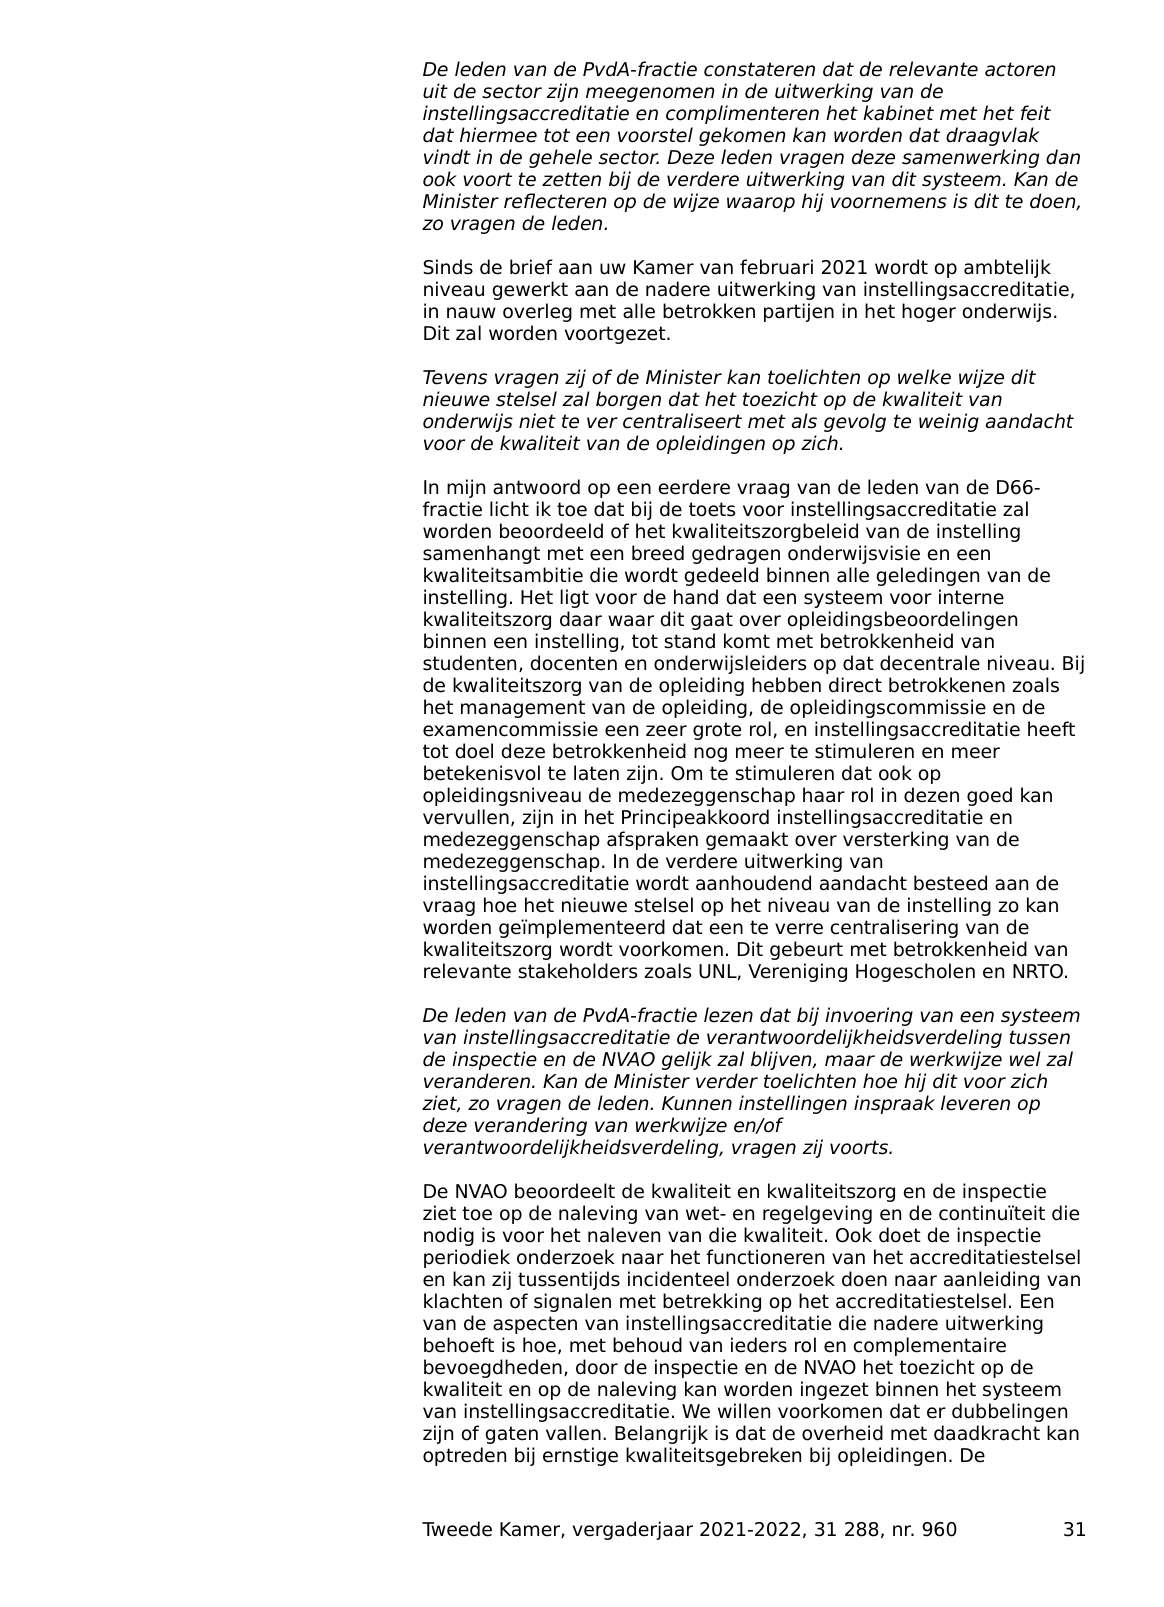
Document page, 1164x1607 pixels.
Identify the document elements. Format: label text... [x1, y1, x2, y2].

text De leden van de PvdA-fractie lezen dat bij invoering van een systeem van instellingsaccreditatie de verantwoordelijkheidsverdeling tussen de inspectie en de NVAO gelijk zal blijven, maar de werkwijze wel zal veranderen. Kan de Minister verder toelichten hoe hij dit voor zich ziet, zo vragen de leden. Kunnen instellingen inspraak leveren op deze verandering van werkwijze en/of verantwoordelijkheidsverdeling, vragen zij voorts. [422, 1005, 1087, 1159]
text De leden van de PvdA-fractie constateren dat de relevante actoren uit de sector zijn meegenomen in de uitwerking van de instellingsaccreditatie en complimenteren het kabinet met het feit dat hiermee tot een voorstel gekomen kan worden dat draagvlak vindt in de gehele sector. Deze leden vragen deze samenwerking dan ook voort te zetten bij de verdere uitwerking van dit systeem. Kan de Minister reflecteren op de wijze waarop hij voornemens is dit te doen, zo vragen de leden. [422, 59, 1087, 235]
text Tevens vragen zij of de Minister kan toelichten op welke wijze dit nieuwe stelsel zal borgen dat het toezicht op de kwaliteit van onderwijs niet te ver centraliseert met als gevolg te weinig aandacht voor de kwaliteit van de opleidingen op zich. [422, 367, 1087, 455]
text De NVAO beoordeelt de kwaliteit en kwaliteitszorg en de inspectie ziet toe op de naleving van wet- en regelgeving en de continuïteit die nodig is voor het naleven van die kwaliteit. Ook doet de inspectie periodiek onderzoek naar het functioneren van het accreditatiestelsel en kan zij tussentijds incidenteel onderzoek doen naar aanleiding van klachten of signalen met betrekking op het accreditatiestelsel. Een van de aspecten van instellingsaccreditatie die nadere uitwerking behoeft is hoe, met behoud van ieders rol en complementaire bevoegdheden, door de inspectie en de NVAO het toezicht op de kwaliteit en op de naleving kan worden ingezet binnen het systeem van instellingsaccreditatie. We willen voorkomen dat er dubbelingen zijn of gaten vallen. Belangrijk is dat de overheid met daadkracht kan optreden bij ernstige kwaliteitsgebreken bij opleidingen. De [422, 1181, 1087, 1467]
text In mijn antwoord op een eerdere vraag van de leden van de D66-fractie licht ik toe dat bij de toets voor instellingsaccreditatie zal worden beoordeeld of het kwaliteitszorgbeleid van de instelling samenhangt met een breed gedragen onderwijsvisie en een kwaliteitsambitie die wordt gedeeld binnen alle geledingen van de instelling. Het ligt voor de hand dat een systeem voor interne kwaliteitszorg daar waar dit gaat over opleidingsbeoordelingen binnen een instelling, tot stand komt met betrokkenheid van studenten, docenten en onderwijsleiders op dat decentrale niveau. Bij de kwaliteitszorg van de opleiding hebben direct betrokkenen zoals het management van de opleiding, de opleidingscommissie en de examencommissie een zeer grote rol, en instellingsaccreditatie heeft tot doel deze betrokkenheid nog meer te stimuleren en meer betekenisvol te laten zijn. Om te stimuleren dat ook op opleidingsniveau de medezeggenschap haar rol in dezen goed kan vervullen, zijn in het Principeakkoord instellingsaccreditatie en medezeggenschap afspraken gemaakt over versterking van de medezeggenschap. In de verdere uitwerking van instellingsaccreditatie wordt aanhoudend aandacht besteed aan de vraag hoe het nieuwe stelsel op het niveau van de instelling zo kan worden geïmplementeerd dat een te verre centralisering van de kwaliteitszorg wordt voorkomen. Dit gebeurt met betrokkenheid van relevante stakeholders zoals UNL, Vereniging Hogescholen en NRTO. [422, 477, 1087, 983]
text Sinds de brief aan uw Kamer van februari 2021 wordt op ambtelijk niveau gewerkt aan de nadere uitwerking van instellingsaccreditatie, in nauw overleg met alle betrokken partijen in het hoger onderwijs. Dit zal worden voortgezet. [422, 257, 1087, 345]
